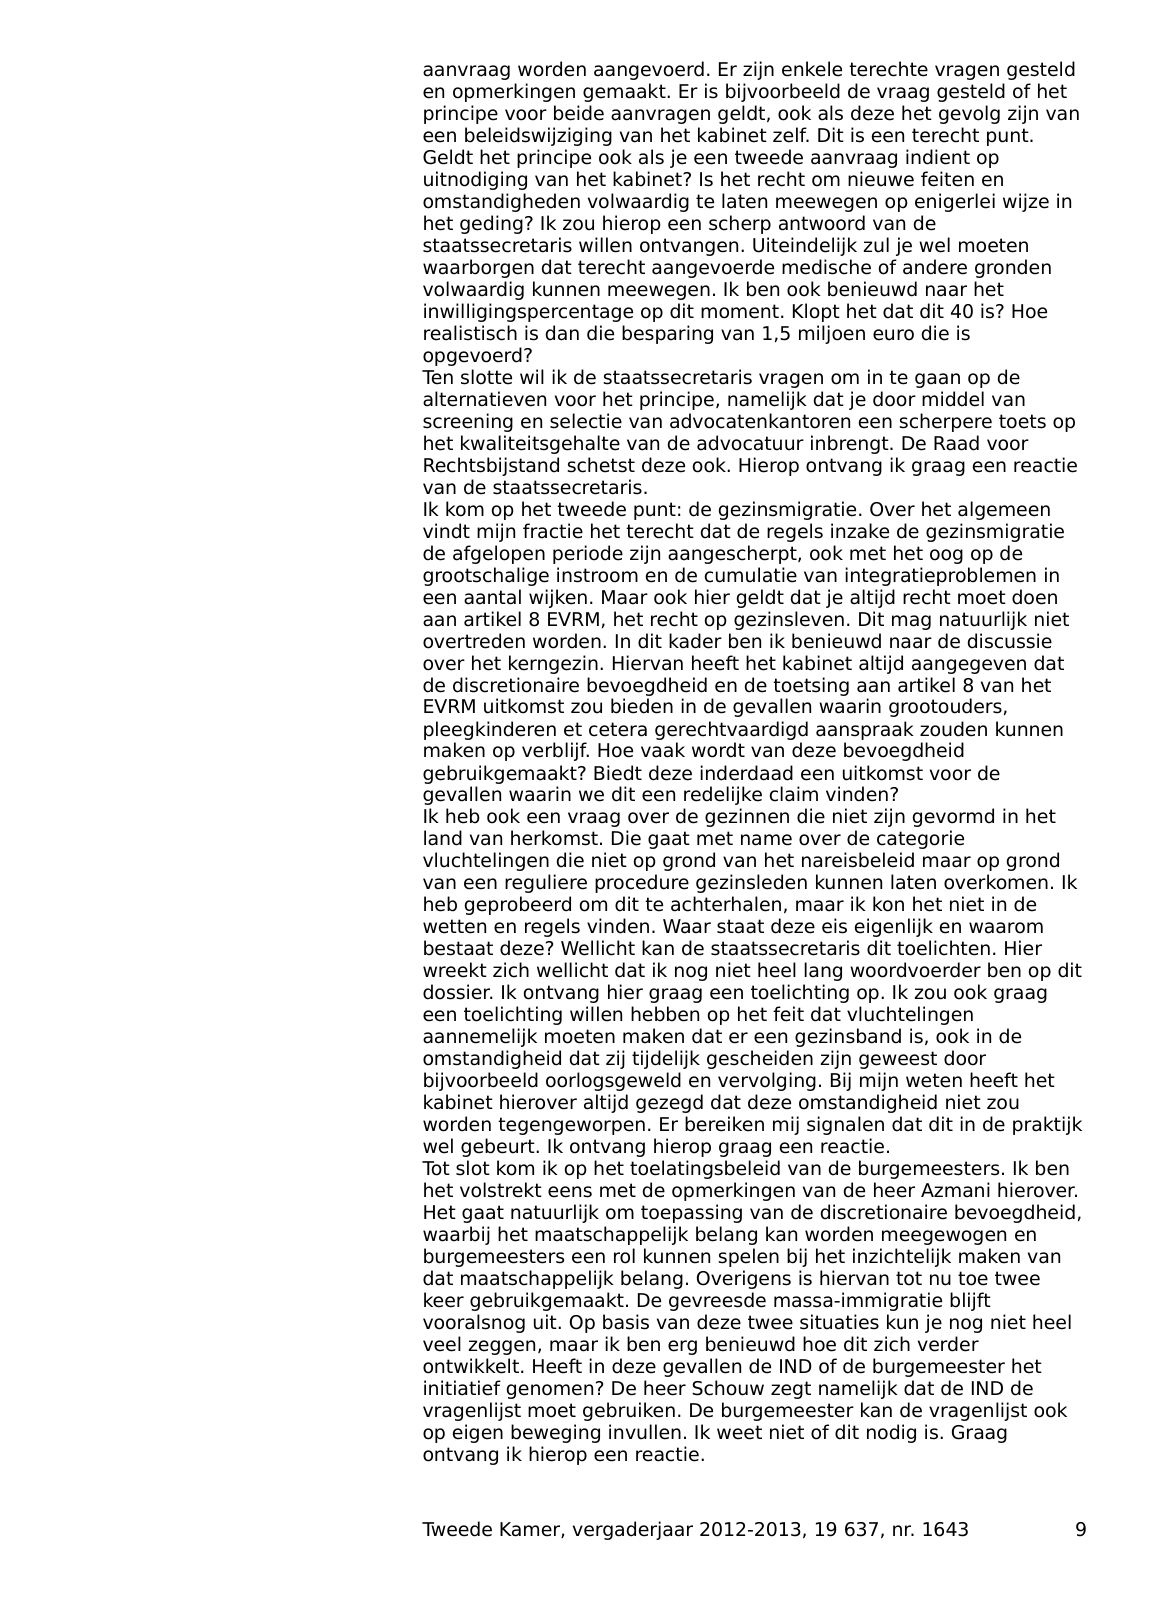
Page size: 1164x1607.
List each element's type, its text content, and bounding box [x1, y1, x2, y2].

text aanvraag worden aangevoerd. Er zijn enkele terechte vragen gesteld en opmerkingen gemaakt. Er is bijvoorbeeld de vraag gesteld of het principe voor beide aanvragen geldt, ook als deze het gevolg zijn van een beleidswijziging van het kabinet zelf. Dit is een terecht punt. Geldt het principe ook als je een tweede aanvraag indient op uitnodiging van het kabinet? Is het recht om nieuwe feiten en omstandigheden volwaardig te laten meewegen op enigerlei wijze in het geding? Ik zou hierop een scherp antwoord van de staatssecretaris willen ontvangen. Uiteindelijk zul je wel moeten waarborgen dat terecht aangevoerde medische of andere gronden volwaardig kunnen meewegen. Ik ben ook benieuwd naar het inwilligingspercentage op dit moment. Klopt het dat dit 40 is? Hoe realistisch is dan die besparing van 1,5 miljoen euro die is opgevoerd? [422, 59, 1087, 367]
text Ik heb ook een vraag over de gezinnen die niet zijn gevormd in het land van herkomst. Die gaat met name over de categorie vluchtelingen die niet op grond van het nareisbeleid maar op grond van een reguliere procedure gezinsleden kunnen laten overkomen. Ik heb geprobeerd om dit te achterhalen, maar ik kon het niet in de wetten en regels vinden. Waar staat deze eis eigenlijk en waarom bestaat deze? Wellicht kan de staatssecretaris dit toelichten. Hier wreekt zich wellicht dat ik nog niet heel lang woordvoerder ben op dit dossier. Ik ontvang hier graag een toelichting op. Ik zou ook graag een toelichting willen hebben op het feit dat vluchtelingen aannemelijk moeten maken dat er een gezinsband is, ook in de omstandigheid dat zij tijdelijk gescheiden zijn geweest door bijvoorbeeld oorlogsgeweld en vervolging. Bij mijn weten heeft het kabinet hierover altijd gezegd dat deze omstandigheid niet zou worden tegengeworpen. Er bereiken mij signalen dat dit in de praktijk wel gebeurt. Ik ontvang hierop graag een reactie. [422, 806, 1087, 1158]
text Tot slot kom ik op het toelatingsbeleid van de burgemeesters. Ik ben het volstrekt eens met de opmerkingen van de heer Azmani hierover. Het gaat natuurlijk om toepassing van de discretionaire bevoegdheid, waarbij het maatschappelijk belang kan worden meegewogen en burgemeesters een rol kunnen spelen bij het inzichtelijk maken van dat maatschappelijk belang. Overigens is hiervan tot nu toe twee keer gebruikgemaakt. De gevreesde massa-immigratie blijft vooralsnog uit. Op basis van deze twee situaties kun je nog niet heel veel zeggen, maar ik ben erg benieuwd hoe dit zich verder ontwikkelt. Heeft in deze gevallen de IND of de burgemeester het initiatief genomen? De heer Schouw zegt namelijk dat de IND de vragenlijst moet gebruiken. De burgemeester kan de vragenlijst ook op eigen beweging invullen. Ik weet niet of dit nodig is. Graag ontvang ik hierop een reactie. [422, 1158, 1087, 1466]
text Ten slotte wil ik de staatssecretaris vragen om in te gaan op de alternatieven voor het principe, namelijk dat je door middel van screening en selectie van advocatenkantoren een scherpere toets op het kwaliteitsgehalte van de advocatuur inbrengt. De Raad voor Rechtsbijstand schetst deze ook. Hierop ontvang ik graag een reactie van de staatssecretaris. [422, 367, 1087, 499]
text Ik kom op het tweede punt: de gezinsmigratie. Over het algemeen vindt mijn fractie het terecht dat de regels inzake de gezinsmigratie de afgelopen periode zijn aangescherpt, ook met het oog op de grootschalige instroom en de cumulatie van integratieproblemen in een aantal wijken. Maar ook hier geldt dat je altijd recht moet doen aan artikel 8 EVRM, het recht op gezinsleven. Dit mag natuurlijk niet overtreden worden. In dit kader ben ik benieuwd naar de discussie over het kerngezin. Hiervan heeft het kabinet altijd aangegeven dat de discretionaire bevoegdheid en de toetsing aan artikel 8 van het EVRM uitkomst zou bieden in de gevallen waarin grootouders, pleegkinderen et cetera gerechtvaardigd aanspraak zouden kunnen maken op verblijf. Hoe vaak wordt van deze bevoegdheid gebruikgemaakt? Biedt deze inderdaad een uitkomst voor de gevallen waarin we dit een redelijke claim vinden? [422, 499, 1087, 806]
